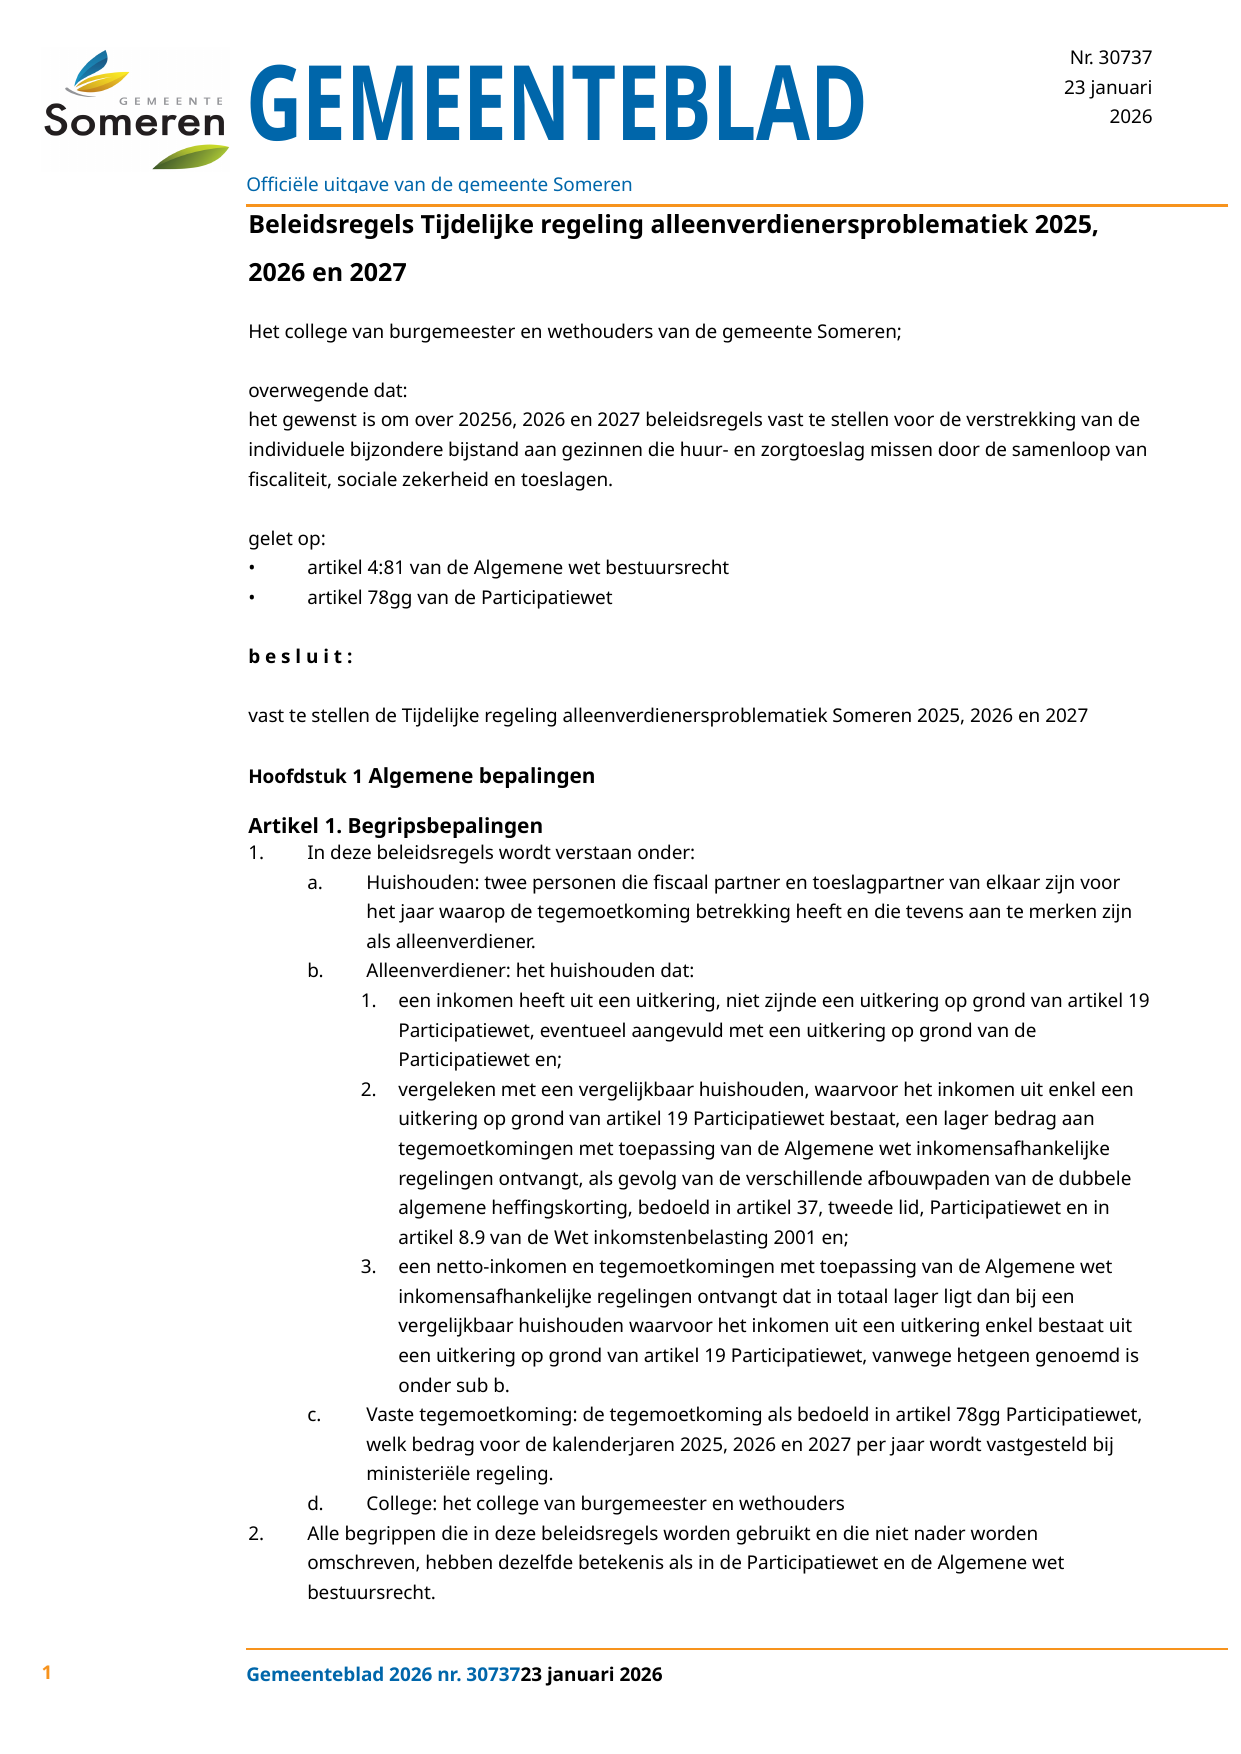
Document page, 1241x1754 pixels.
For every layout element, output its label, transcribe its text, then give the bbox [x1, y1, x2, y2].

text Beleidsregels Tijdelijke regeling alleenverdienersproblematiek 2025, 2026 en 2027 [248, 207, 1152, 288]
text b e s l u i t : [248, 643, 1152, 669]
list Vaste tegemoetkoming: de tegemoetkoming als bedoeld in artikel 78gg Participatiewet, welk bedrag voor de kalenderjaren 2025, 2026 en 2027 per jaar wordt vastgesteld bij ministeriële regeling. [307, 1401, 1152, 1486]
list Huishouden: twee personen die fiscaal partner en toeslagpartner van elkaar zijn voor het jaar waarop de tegemoetkoming betrekking heeft en die tevens aan te merken zijn als alleenverdiener. [307, 869, 1152, 954]
text vast te stellen de Tijdelijke regeling alleenverdienersproblematiek Someren 2025, 2026 en 2027 [248, 702, 1152, 728]
text Hoofdstuk 1 Algemene bepalingen [248, 762, 1152, 790]
list In deze beleidsregels wordt verstaan onder: [248, 839, 1152, 865]
list Alleenverdiener: het huishouden dat: [307, 958, 1152, 983]
list College: het college van burgemeester en wethouders [307, 1490, 1152, 1516]
list artikel 78gg van de Participatiewet [248, 584, 1152, 610]
text overwegende dat: [248, 377, 1152, 403]
list artikel 4:81 van de Algemene wet bestuursrecht [248, 554, 1152, 580]
list vergeleken met een vergelijkbaar huishouden, waarvoor het inkomen uit enkel een uitkering op grond van artikel 19 Participatiewet bestaat, een lager bedrag aan tegemoetkomingen met toepassing van de Algemene wet inkomensafhankelijke regelingen ontvangt, als gevolg van de verschillende afbouwpaden van de dubbele algemene heffingskorting, bedoeld in artikel 37, tweede lid, Participatiewet en in artikel 8.9 van de Wet inkomstenbelasting 2001 en; [361, 1076, 1152, 1250]
text het gewenst is om over 20256, 2026 en 2027 beleidsregels vast te stellen voor de verstrekking van de individuele bijzondere bijstand aan gezinnen die huur- en zorgtoeslag missen door de samenloop van fiscaliteit, sociale zekerheid en toeslagen. [248, 407, 1152, 492]
text Artikel 1. Begripsbepalingen [248, 811, 1152, 839]
list een inkomen heeft uit een uitkering, niet zijnde een uitkering op grond van artikel 19 Participatiewet, eventueel aangevuld met een uitkering op grond van de Participatiewet en; [361, 987, 1152, 1072]
list een netto-inkomen en tegemoetkomingen met toepassing van de Algemene wet inkomensafhankelijke regelingen ontvangt dat in totaal lager ligt dan bij een vergelijkbaar huishouden waarvoor het inkomen uit een uitkering enkel bestaat uit een uitkering op grond van artikel 19 Participatiewet, vanwege hetgeen genoemd is onder sub b. [361, 1253, 1152, 1398]
text Het college van burgemeester en wethouders van de gemeente Someren; [248, 318, 1152, 344]
list Alle begrippen die in deze beleidsregels worden gebruikt en die niet nader worden omschreven, hebben dezelfde betekenis als in de Participatiewet en de Algemene wet bestuursrecht. [248, 1520, 1152, 1605]
text gelet op: [248, 525, 1152, 551]
picture [41, 47, 231, 172]
